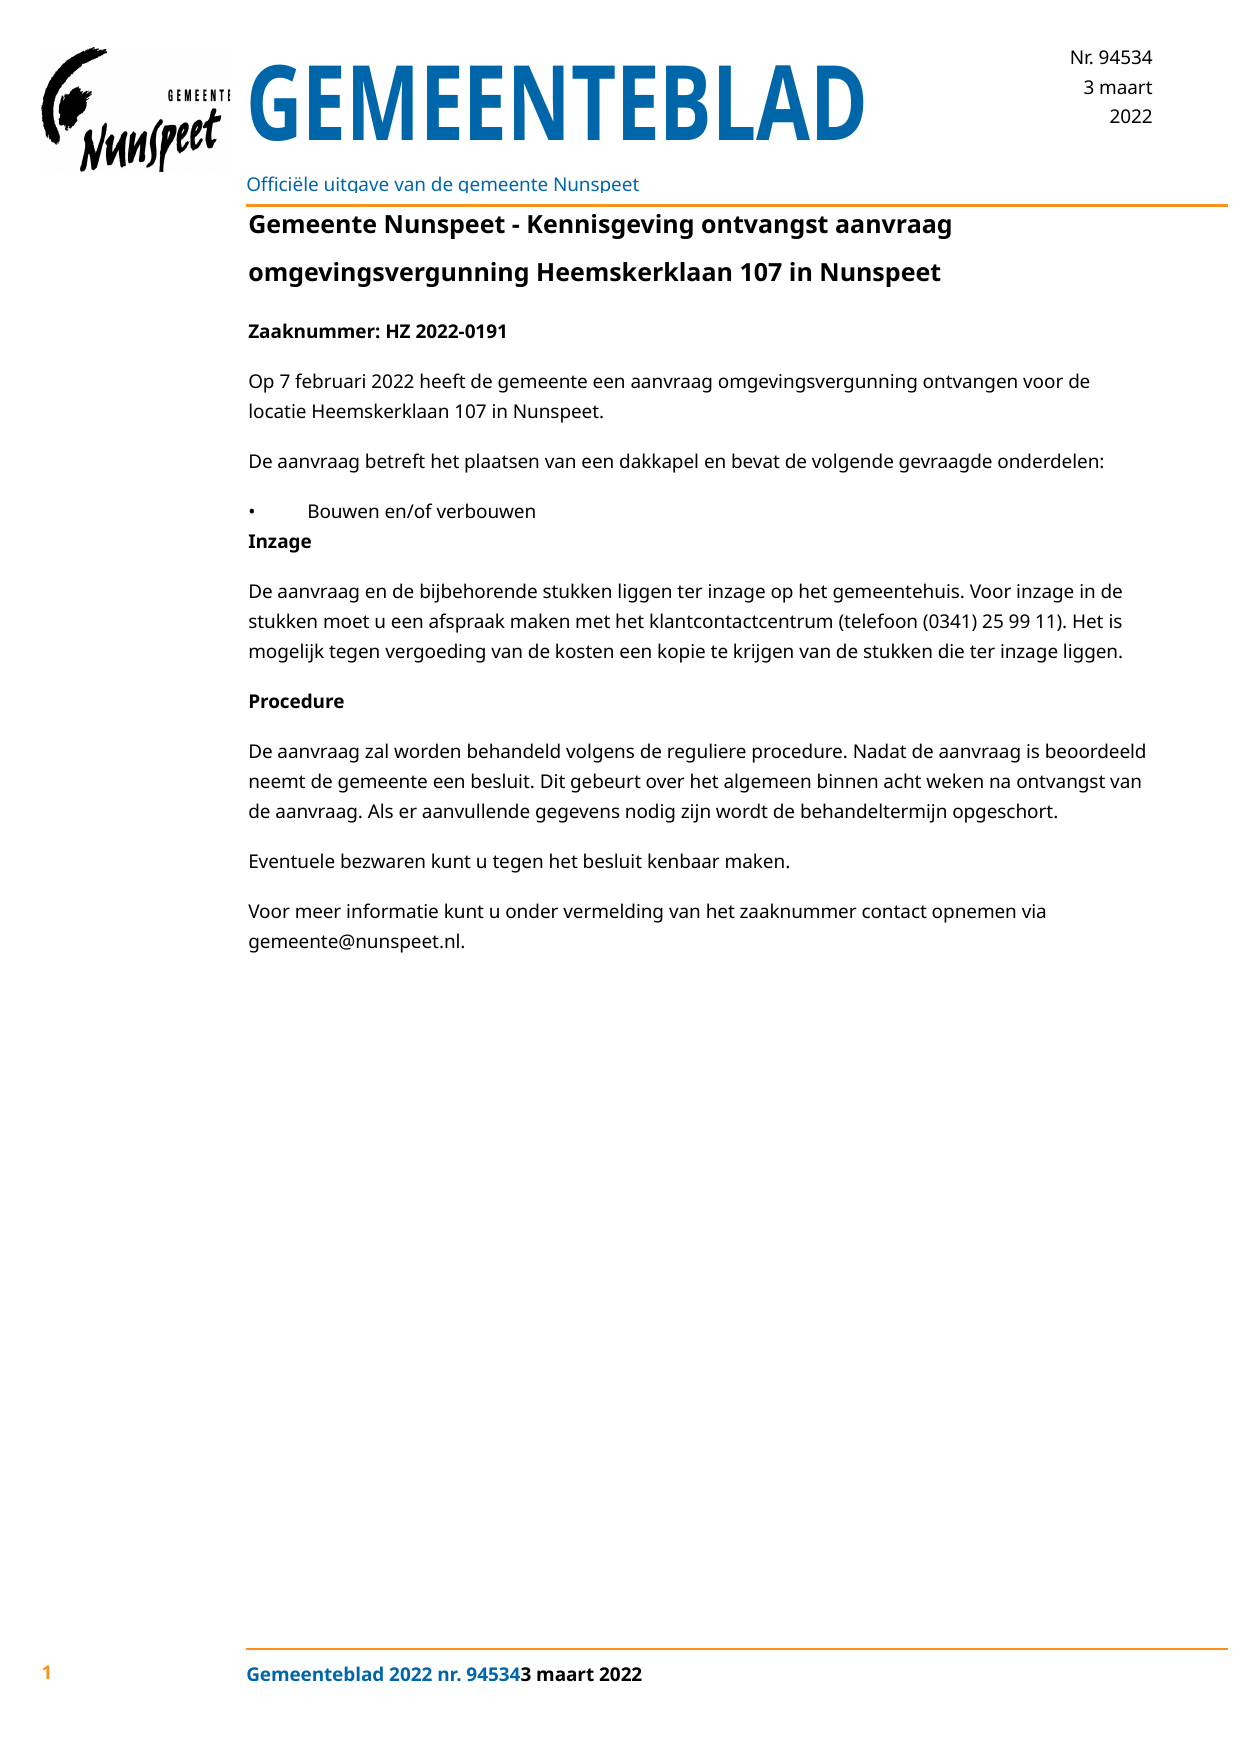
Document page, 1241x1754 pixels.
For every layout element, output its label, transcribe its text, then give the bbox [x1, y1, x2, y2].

text Procedure [248, 688, 1152, 714]
text Voor meer informatie kunt u onder vermelding van het zaaknummer contact opnemen via gemeente@nunspeet.nl. [248, 899, 1152, 954]
text Eventuele bezwaren kunt u tegen het besluit kenbaar maken. [248, 848, 1152, 874]
text De aanvraag zal worden behandeld volgens de reguliere procedure. Nadat de aanvraag is beoordeeld neemt de gemeente een besluit. Dit gebeurt over het algemeen binnen acht weken na ontvangst van de aanvraag. Als er aanvullende gegevens nodig zijn wordt de behandeltermijn opgeschort. [248, 739, 1152, 824]
text Inzage [248, 528, 1152, 554]
text Op 7 februari 2022 heeft de gemeente een aanvraag omgevingsvergunning ontvangen voor de locatie Heemskerklaan 107 in Nunspeet. [248, 368, 1152, 424]
list Bouwen en/of verbouwen [248, 499, 1152, 524]
text Zaaknummer: HZ 2022-0191 [248, 318, 1152, 344]
text De aanvraag betreft het plaatsen van een dakkapel en bevat de volgende gevraagde onderdelen: [248, 448, 1152, 474]
picture [41, 47, 231, 172]
text Gemeente Nunspeet - Kennisgeving ontvangst aanvraag omgevingsvergunning Heemskerklaan 107 in Nunspeet [248, 207, 1152, 288]
text De aanvraag en de bijbehorende stukken liggen ter inzage op het gemeentehuis. Voor inzage in de stukken moet u een afspraak maken met het klantcontactcentrum (telefoon (0341) 25 99 11). Het is mogelijk tegen vergoeding van de kosten een kopie te krijgen van de stukken die ter inzage liggen. [248, 579, 1152, 664]
